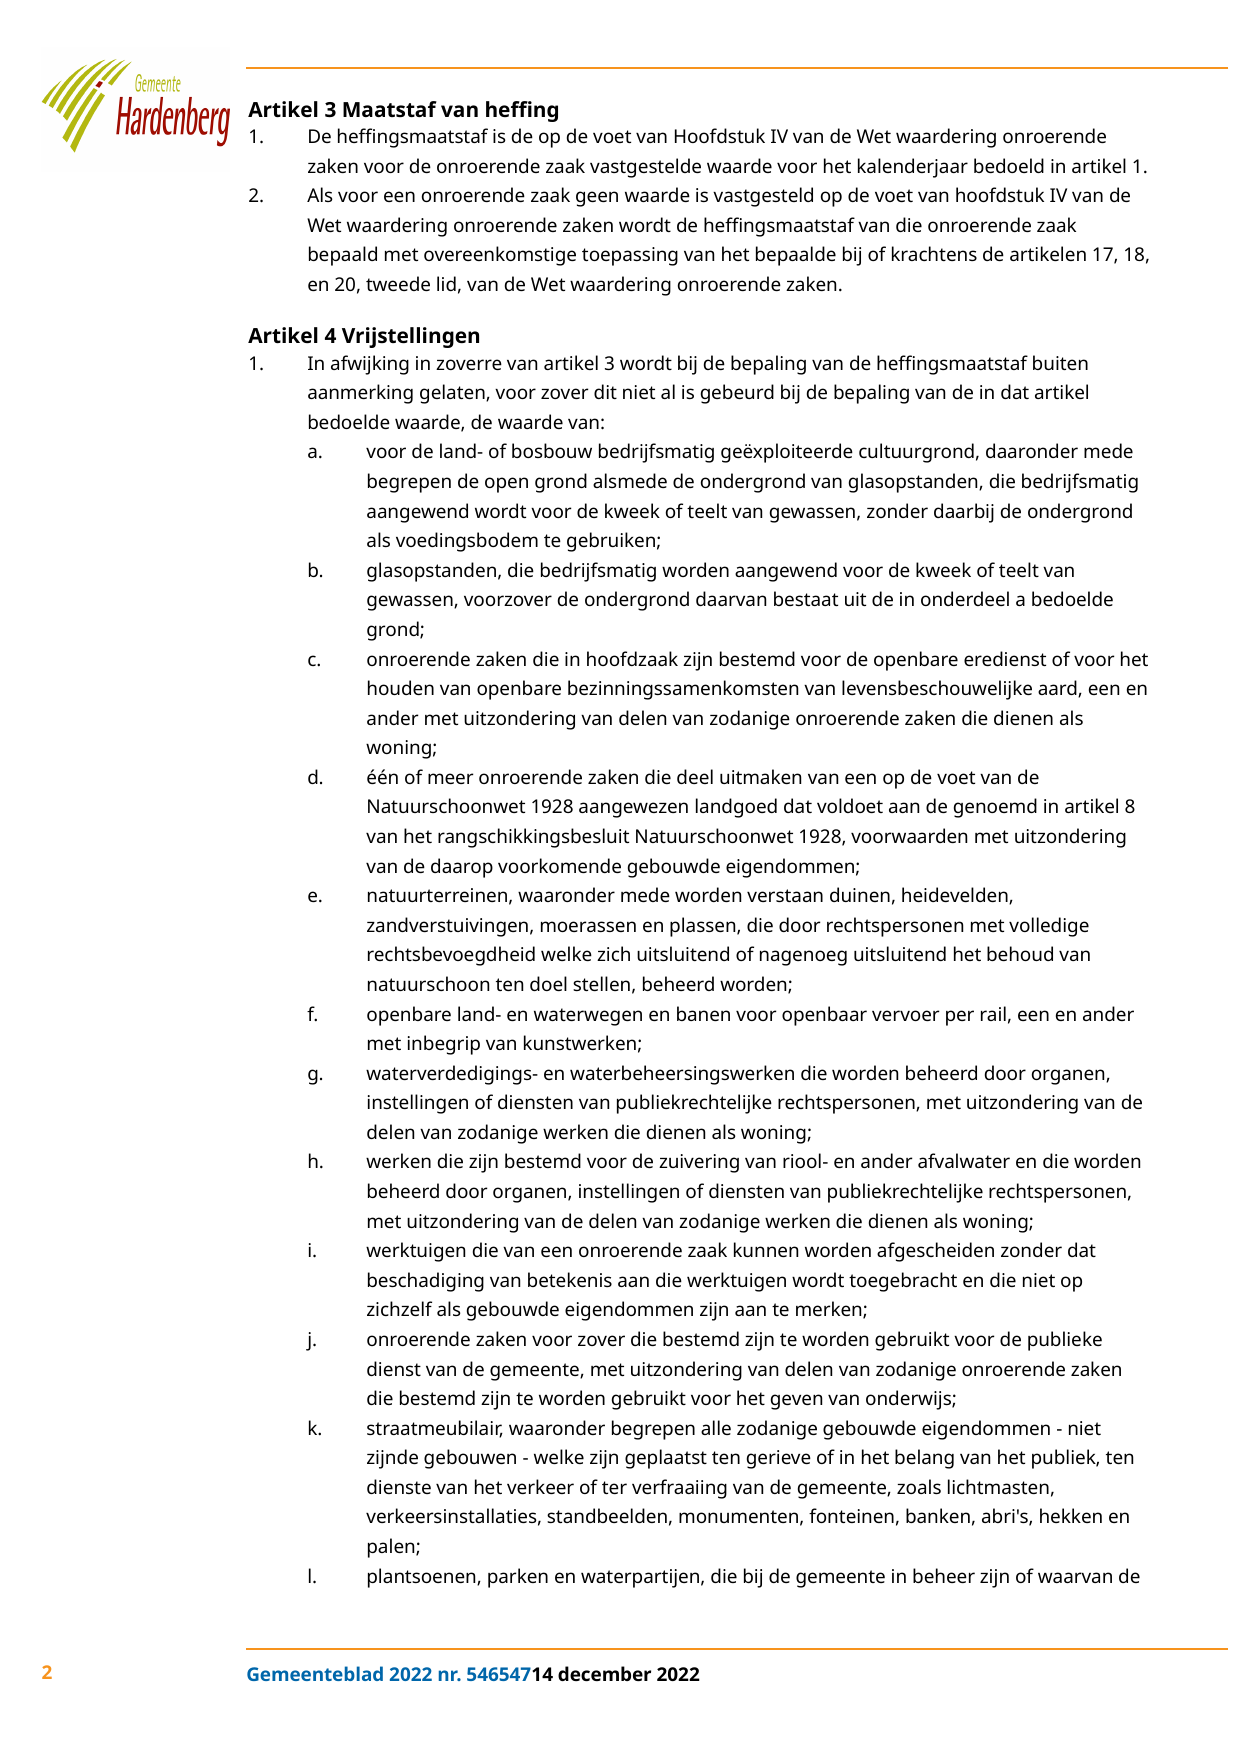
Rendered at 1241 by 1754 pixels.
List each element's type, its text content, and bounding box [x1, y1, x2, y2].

list glasopstanden, die bedrijfsmatig worden aangewend voor de kweek of teelt van gewassen, voorzover de ondergrond daarvan bestaat uit de in onderdeel a bedoelde grond; [307, 557, 1152, 642]
list onroerende zaken die in hoofdzaak zijn bestemd voor de openbare eredienst of voor het houden van openbare bezinningssamenkomsten van levensbeschouwelijke aard, een en ander met uitzondering van delen van zodanige onroerende zaken die dienen als woning; [307, 646, 1152, 760]
list natuurterreinen, waaronder mede worden verstaan duinen, heidevelden, zandverstuivingen, moerassen en plassen, die door rechtspersonen met volledige rechtsbevoegdheid welke zich uitsluitend of nagenoeg uitsluitend het behoud van natuurschoon ten doel stellen, beheerd worden; [307, 882, 1152, 997]
text Artikel 3 Maatstaf van heffing [248, 95, 1152, 123]
list voor de land- of bosbouw bedrijfsmatig geëxploiteerde cultuurgrond, daaronder mede begrepen de open grond alsmede de ondergrond van glasopstanden, die bedrijfsmatig aangewend wordt voor de kweek of teelt van gewassen, zonder daarbij de ondergrond als voedingsbodem te gebruiken; [307, 439, 1152, 553]
list werktuigen die van een onroerende zaak kunnen worden afgescheiden zonder dat beschadiging van betekenis aan die werktuigen wordt toegebracht en die niet op zichzelf als gebouwde eigendommen zijn aan te merken; [307, 1237, 1152, 1322]
list onroerende zaken voor zover die bestemd zijn te worden gebruikt voor de publieke dienst van de gemeente, met uitzondering van delen van zodanige onroerende zaken die bestemd zijn te worden gebruikt voor het geven van onderwijs; [307, 1326, 1152, 1411]
list straatmeubilair, waaronder begrepen alle zodanige gebouwde eigendommen - niet zijnde gebouwen - welke zijn geplaatst ten gerieve of in het belang van het publiek, ten dienste van het verkeer of ter verfraaiing van de gemeente, zoals lichtmasten, verkeersinstallaties, standbeelden, monumenten, fonteinen, banken, abri's, hekken en palen; [307, 1415, 1152, 1559]
list plantsoenen, parken en waterpartijen, die bij de gemeente in beheer zijn of waarvan de [307, 1563, 1152, 1589]
list In afwijking in zoverre van artikel 3 wordt bij de bepaling van de heffingsmaatstaf buiten aanmerking gelaten, voor zover dit niet al is gebeurd bij de bepaling van de in dat artikel bedoelde waarde, de waarde van: [248, 350, 1152, 435]
list één of meer onroerende zaken die deel uitmaken van een op de voet van de Natuurschoonwet 1928 aangewezen landgoed dat voldoet aan de genoemd in artikel 8 van het rangschikkingsbesluit Natuurschoonwet 1928, voorwaarden met uitzondering van de daarop voorkomende gebouwde eigendommen; [307, 764, 1152, 879]
picture [41, 47, 231, 172]
list De heffingsmaatstaf is de op de voet van Hoofdstuk IV van de Wet waardering onroerende zaken voor de onroerende zaak vastgestelde waarde voor het kalenderjaar bedoeld in artikel 1. [248, 123, 1152, 178]
list waterverdedigings- en waterbeheersingswerken die worden beheerd door organen, instellingen of diensten van publiekrechtelijke rechtspersonen, met uitzondering van de delen van zodanige werken die dienen als woning; [307, 1060, 1152, 1145]
list Als voor een onroerende zaak geen waarde is vastgesteld op de voet van hoofdstuk IV van de Wet waardering onroerende zaken wordt de heffingsmaatstaf van die onroerende zaak bepaald met overeenkomstige toepassing van het bepaalde bij of krachtens de artikelen 17, 18, en 20, tweede lid, van de Wet waardering onroerende zaken. [248, 182, 1152, 297]
list openbare land- en waterwegen en banen voor openbaar vervoer per rail, een en ander met inbegrip van kunstwerken; [307, 1001, 1152, 1056]
list werken die zijn bestemd voor de zuivering van riool- en ander afvalwater en die worden beheerd door organen, instellingen of diensten van publiekrechtelijke rechtspersonen, met uitzondering van de delen van zodanige werken die dienen als woning; [307, 1149, 1152, 1234]
text Artikel 4 Vrijstellingen [248, 322, 1152, 350]
